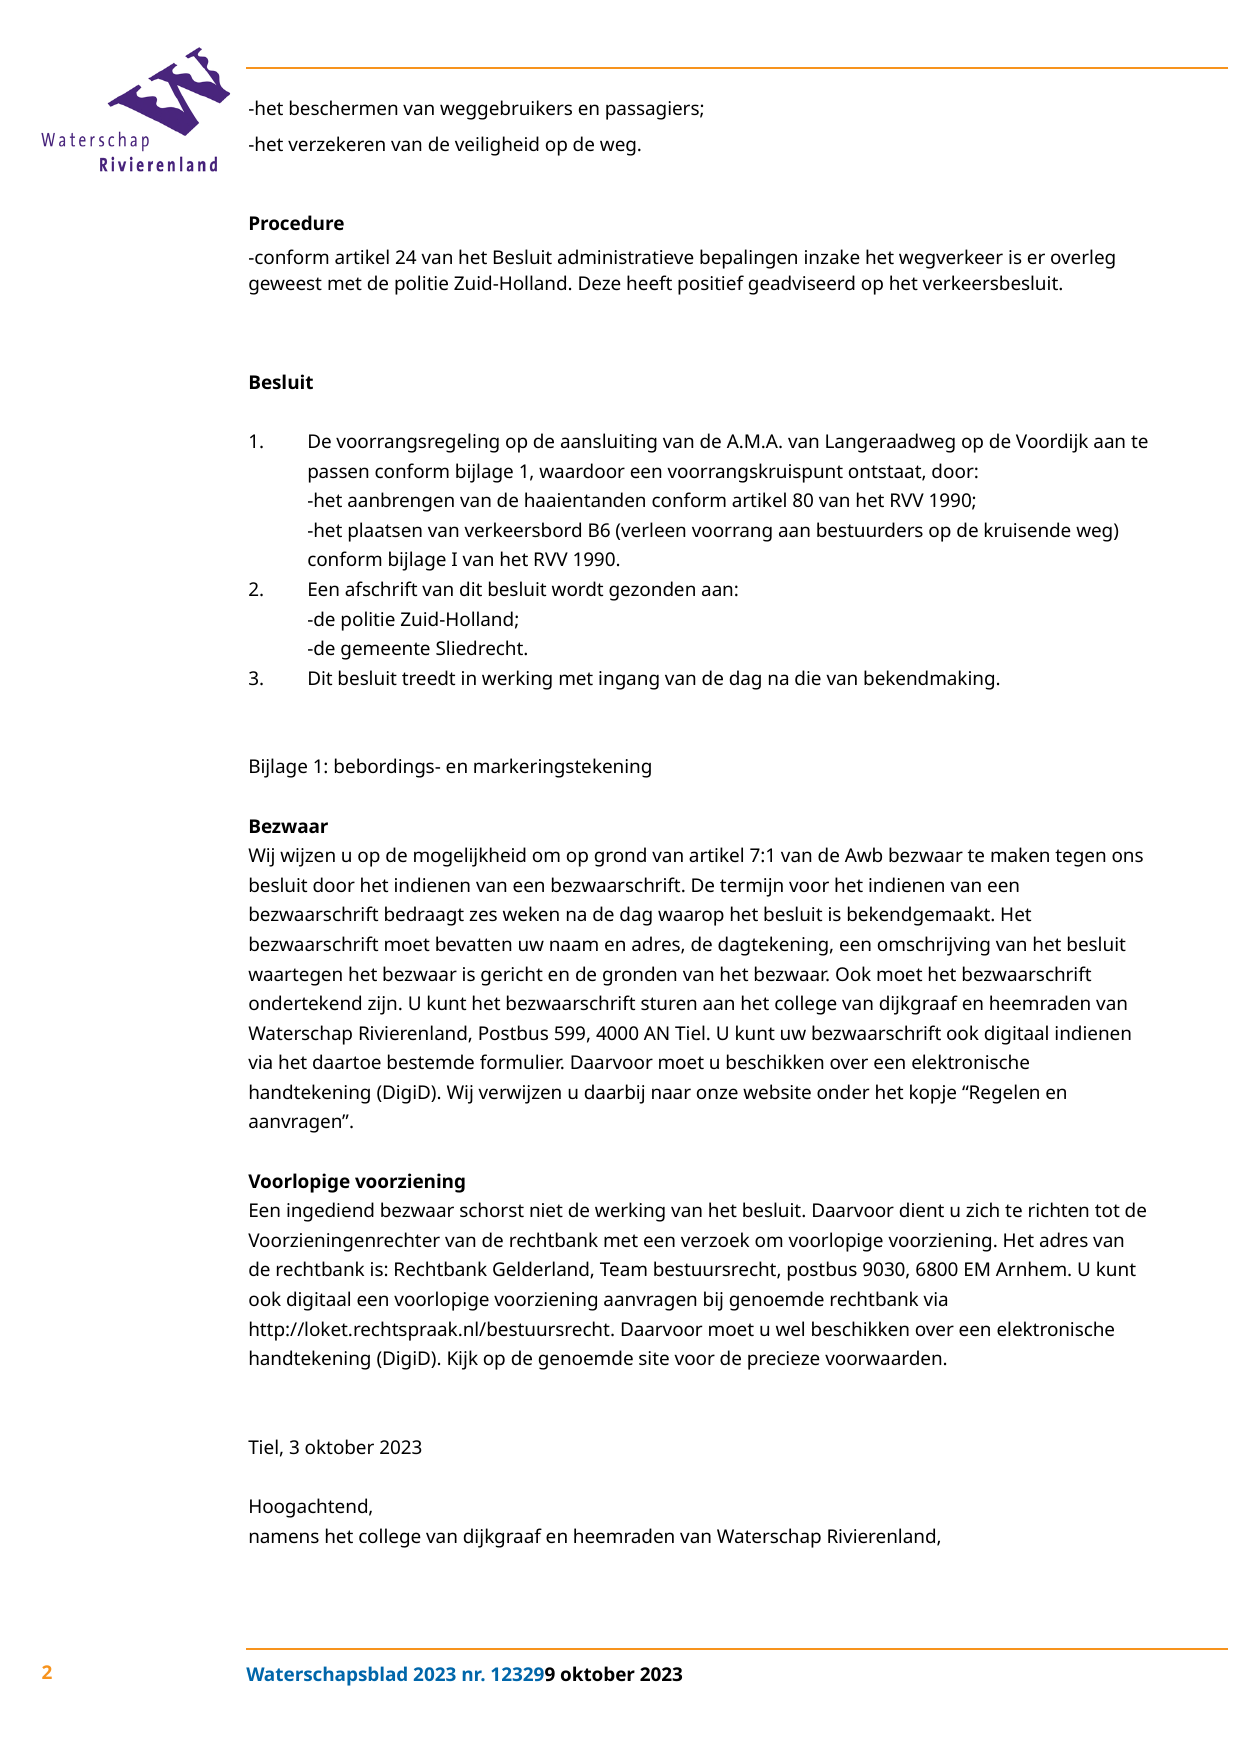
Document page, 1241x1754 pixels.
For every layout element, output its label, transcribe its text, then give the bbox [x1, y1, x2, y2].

text namens het college van dijkgraaf en heemraden van Waterschap Rivierenland, [248, 1523, 1152, 1549]
text Procedure [248, 210, 1152, 236]
text Bijlage 1: bebordings- en markeringstekening [248, 754, 1152, 779]
text -het verzekeren van de veiligheid op de weg. [248, 131, 1152, 157]
text Tiel, 3 oktober 2023 [248, 1434, 1152, 1460]
list -de politie Zuid-Holland; [248, 606, 1152, 632]
text Voorlopige voorziening [248, 1168, 1152, 1194]
text -conform artikel 24 van het Besluit administratieve bepalingen inzake het wegverkeer is er overleg geweest met de politie Zuid-Holland. Deze heeft positief geadviseerd op het verkeersbesluit. [248, 244, 1152, 296]
list -het plaatsen van verkeersbord B6 (verleen voorrang aan bestuurders op de kruisende weg) conform bijlage I van het RVV 1990. [248, 517, 1152, 572]
text Besluit [248, 369, 1152, 395]
list Dit besluit treedt in werking met ingang van de dag na die van bekendmaking. [248, 665, 1152, 691]
text Bezwaar [248, 813, 1152, 839]
text -het beschermen van weggebruikers en passagiers; [248, 95, 1152, 121]
list Een afschrift van dit besluit wordt gezonden aan: [248, 576, 1152, 602]
list -het aanbrengen van de haaientanden conform artikel 80 van het RVV 1990; [248, 487, 1152, 513]
text Wij wijzen u op de mogelijkheid om op grond van artikel 7:1 van de Awb bezwaar te maken tegen ons besluit door het indienen van een bezwaarschrift. De termijn voor het indienen van een bezwaarschrift bedraagt zes weken na de dag waarop het besluit is bekendgemaakt. Het bezwaarschrift moet bevatten uw naam en adres, de dagtekening, een omschrijving van het besluit waartegen het bezwaar is gericht en de gronden van het bezwaar. Ook moet het bezwaarschrift ondertekend zijn. U kunt het bezwaarschrift sturen aan het college van dijkgraaf en heemraden van Waterschap Rivierenland, Postbus 599, 4000 AN Tiel. U kunt uw bezwaarschrift ook digitaal indienen via het daartoe bestemde formulier. Daarvoor moet u beschikken over een elektronische handtekening (DigiD). Wij verwijzen u daarbij naar onze website onder het kopje “Regelen en aanvragen”. [248, 842, 1152, 1134]
list De voorrangsregeling op de aansluiting van de A.M.A. van Langeraadweg op de Voordijk aan te passen conform bijlage 1, waardoor een voorrangskruispunt ontstaat, door: [248, 428, 1152, 484]
list -de gemeente Sliedrecht. [248, 635, 1152, 661]
text Hoogachtend, [248, 1493, 1152, 1519]
picture [41, 47, 231, 172]
text Een ingediend bezwaar schorst niet de werking van het besluit. Daarvoor dient u zich te richten tot de Voorzieningenrechter van de rechtbank met een verzoek om voorlopige voorziening. Het adres van de rechtbank is: Rechtbank Gelderland, Team bestuursrecht, postbus 9030, 6800 EM Arnhem. U kunt ook digitaal een voorlopige voorziening aanvragen bij genoemde rechtbank via http://loket.rechtspraak.nl/bestuursrecht. Daarvoor moet u wel beschikken over een elektronische handtekening (DigiD). Kijk op de genoemde site voor de precieze voorwaarden. [248, 1197, 1152, 1371]
